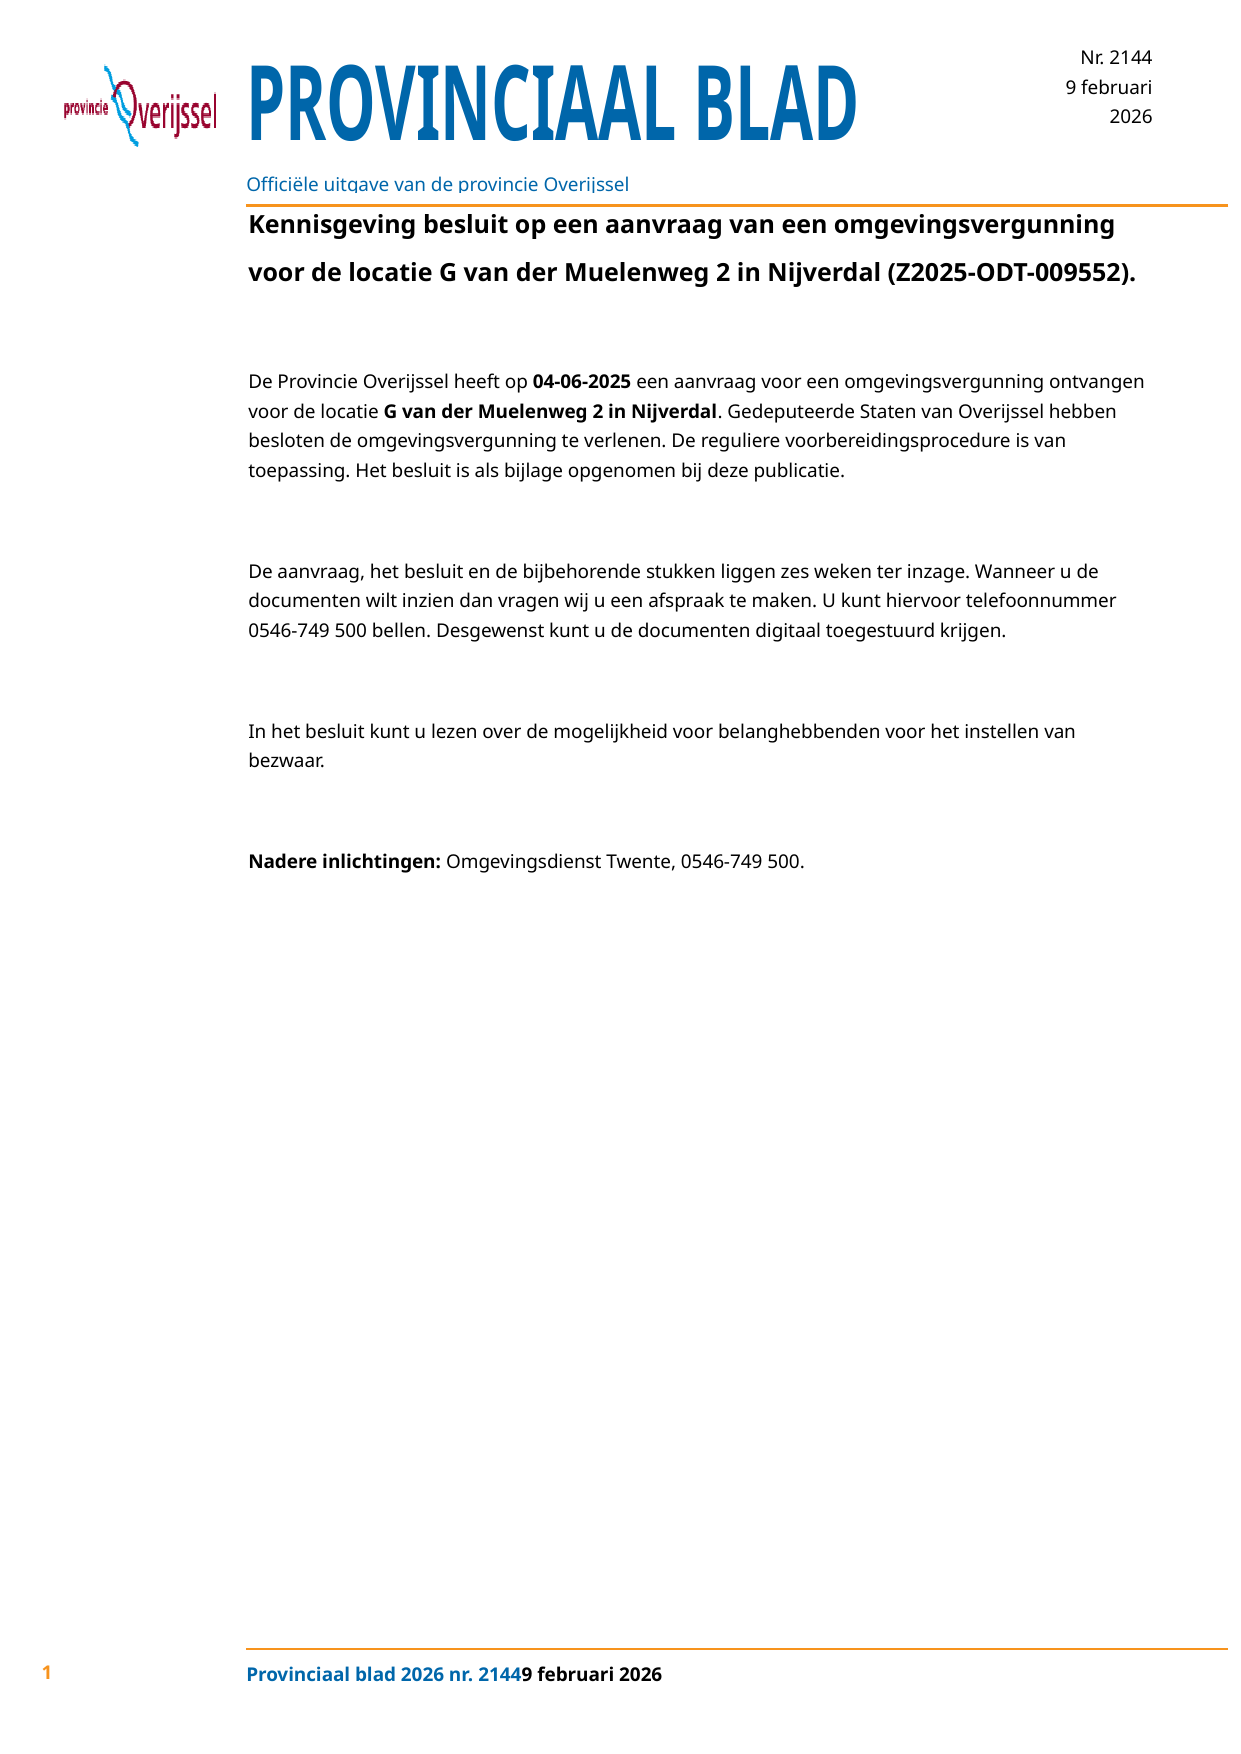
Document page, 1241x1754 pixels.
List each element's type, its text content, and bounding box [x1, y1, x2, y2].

text De Provincie Overijssel heeft op 04-06-2025 een aanvraag voor een omgevingsvergunning ontvangen voor de locatie G van der Muelenweg 2 in Nijverdal. Gedeputeerde Staten van Overijssel hebben besloten de omgevingsvergunning te verlenen. De reguliere voorbereidingsprocedure is van toepassing. Het besluit is als bijlage opgenomen bij deze publicatie. [248, 368, 1152, 483]
text Kennisgeving besluit op een aanvraag van een omgevingsvergunning voor de locatie G van der Muelenweg 2 in Nijverdal (Z2025-ODT-009552). [248, 207, 1152, 288]
text Nadere inlichtingen: Omgevingsdienst Twente, 0546-749 500. [248, 848, 1152, 874]
picture [41, 47, 231, 172]
text In het besluit kunt u lezen over de mogelijkheid voor belanghebbenden voor het instellen van bezwaar. [248, 718, 1152, 773]
text De aanvraag, het besluit en de bijbehorende stukken liggen zes weken ter inzage. Wanneer u de documenten wilt inzien dan vragen wij u een afspraak te maken. U kunt hiervoor telefoonnummer 0546-749 500 bellen. Desgewenst kunt u de documenten digitaal toegestuurd krijgen. [248, 558, 1152, 643]
